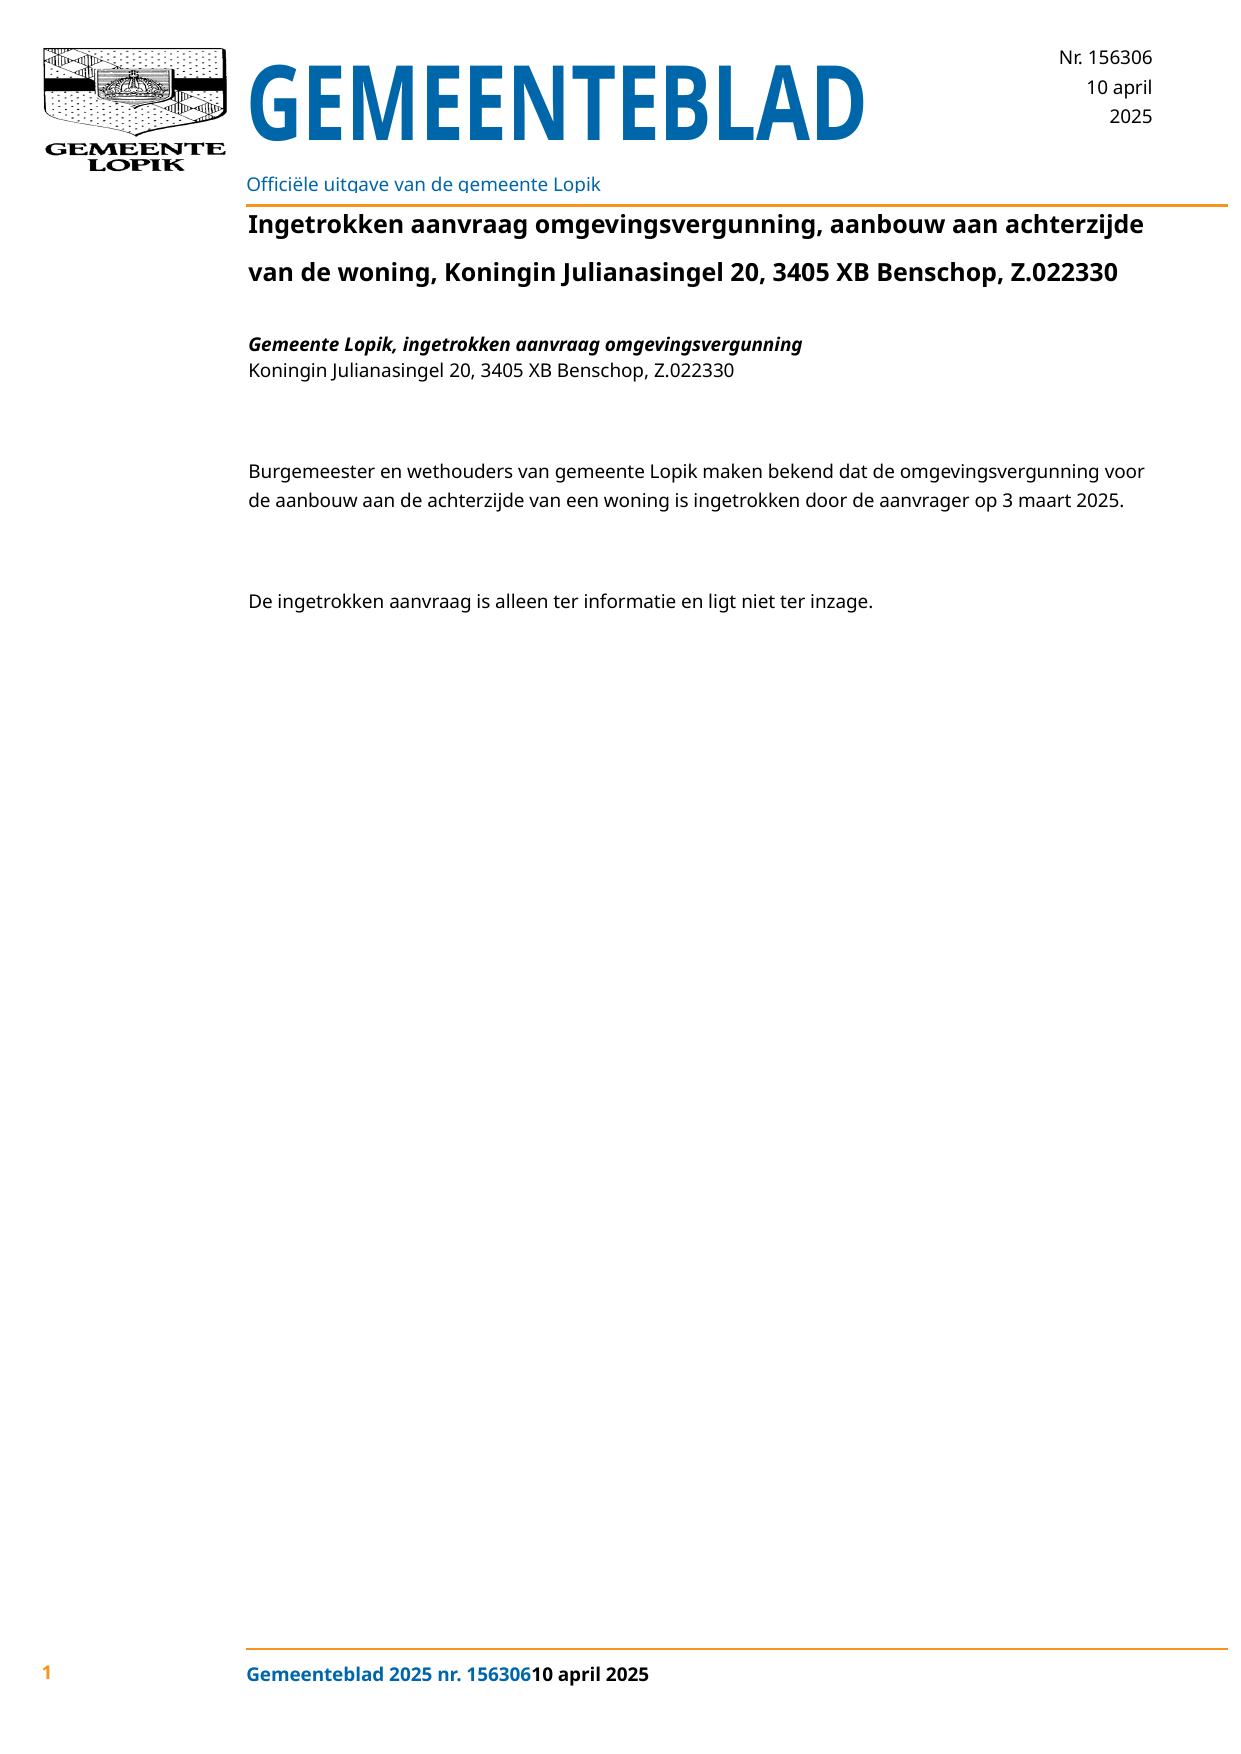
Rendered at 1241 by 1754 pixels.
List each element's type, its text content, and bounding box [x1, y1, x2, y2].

text Koningin Julianasingel 20, 3405 XB Benschop, Z.022330 [248, 357, 1152, 383]
text De ingetrokken aanvraag is alleen ter informatie en ligt niet ter inzage. [248, 588, 1152, 614]
text Ingetrokken aanvraag omgevingsvergunning, aanbouw aan achterzijde van de woning, Koningin Julianasingel 20, 3405 XB Benschop, Z.022330 [248, 207, 1152, 288]
picture [41, 47, 231, 172]
text Gemeente Lopik, ingetrokken aanvraag omgevingsvergunning [248, 331, 1152, 357]
text Burgemeester en wethouders van gemeente Lopik maken bekend dat de omgevingsvergunning voor de aanbouw aan de achterzijde van een woning is ingetrokken door de aanvrager op 3 maart 2025. [248, 458, 1152, 513]
